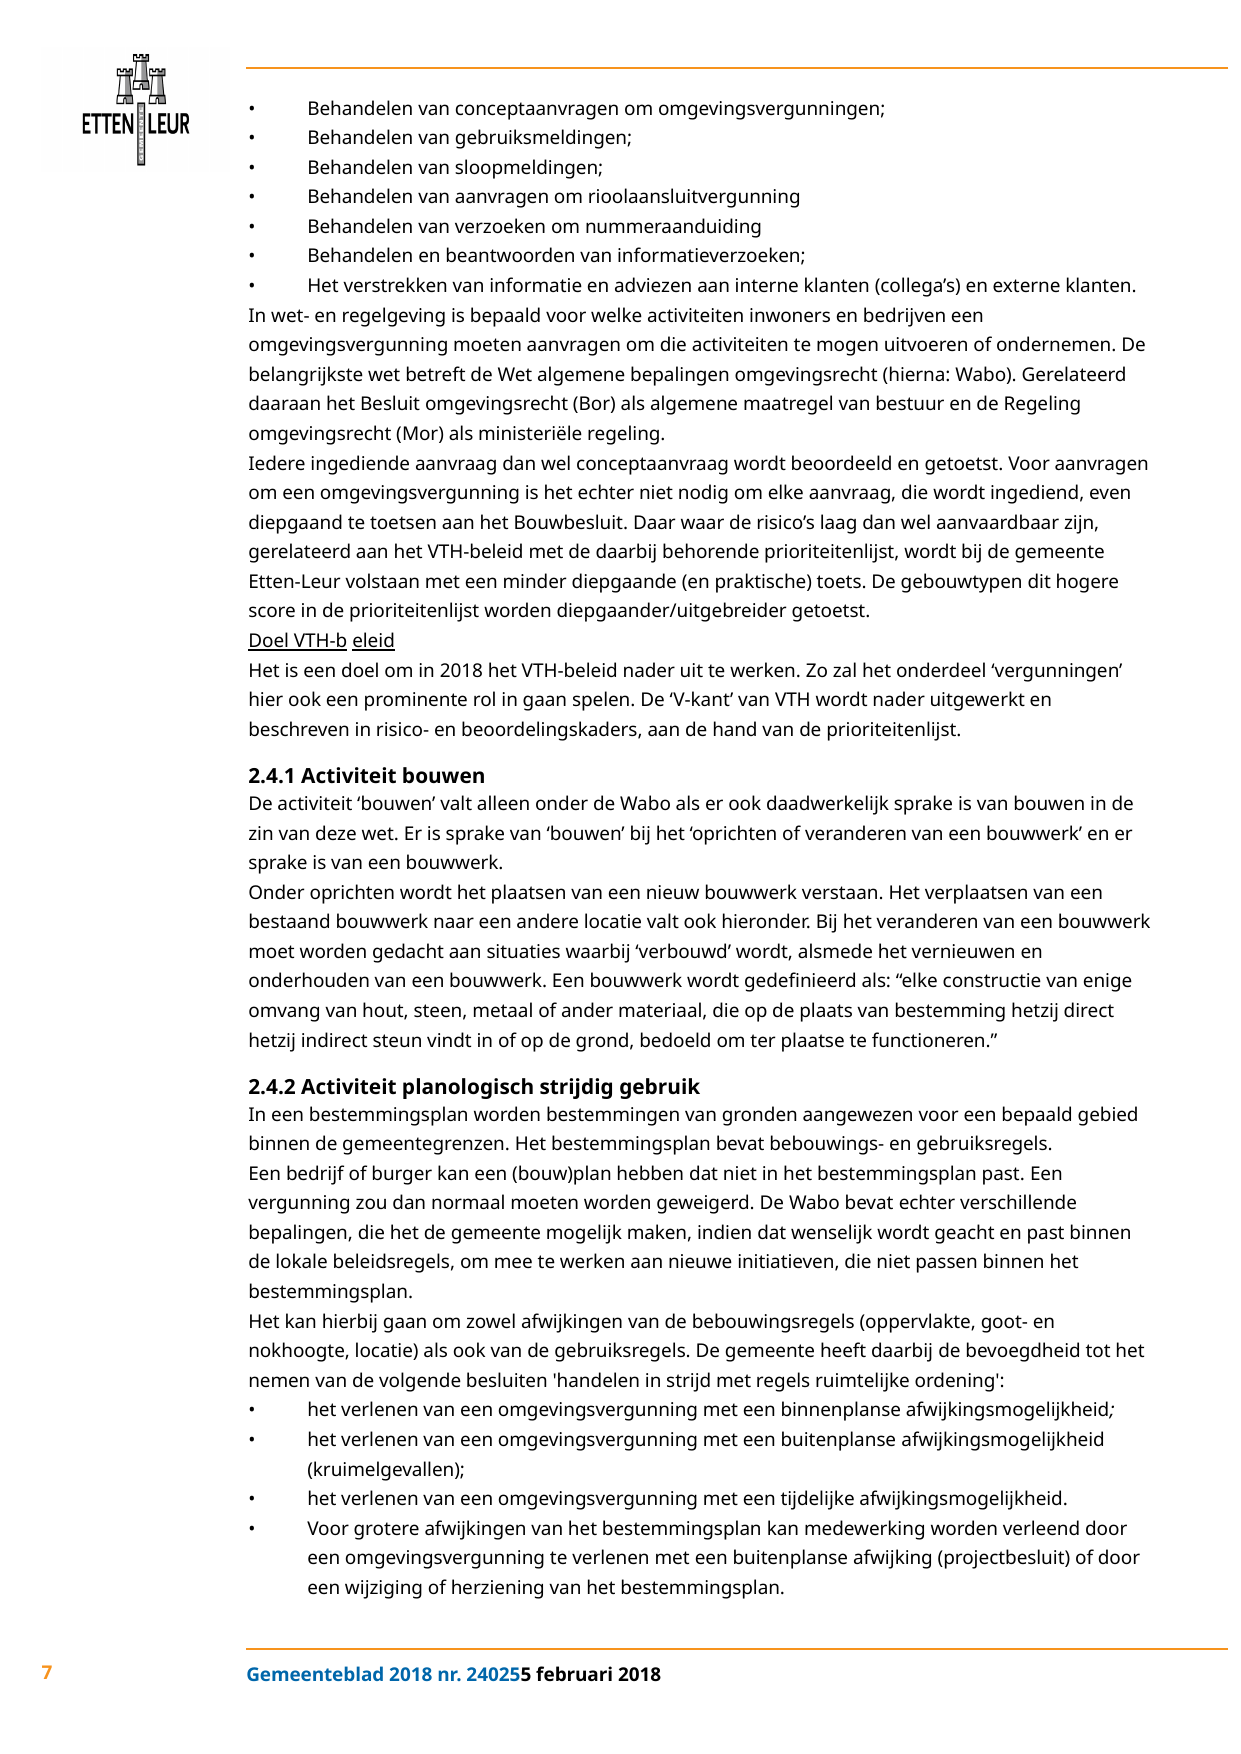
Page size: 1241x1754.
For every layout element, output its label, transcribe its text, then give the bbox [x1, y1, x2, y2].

list het verlenen van een omgevingsvergunning met een buitenplanse afwijkingsmogelijkheid (kruimelgevallen); [248, 1426, 1152, 1482]
text Het kan hierbij gaan om zowel afwijkingen van de bebouwingsregels (oppervlakte, goot- en nokhoogte, locatie) als ook van de gebruiksregels. De gemeente heeft daarbij de bevoegdheid tot het nemen van de volgende besluiten 'handelen in strijd met regels ruimtelijke ordening': [248, 1308, 1152, 1393]
list Behandelen van sloopmeldingen; [248, 154, 1152, 180]
text Onder oprichten wordt het plaatsen van een nieuw bouwwerk verstaan. Het verplaatsen van een bestaand bouwwerk naar een andere locatie valt ook hieronder. Bij het veranderen van een bouwwerk moet worden gedacht aan situaties waarbij ‘verbouwd’ wordt, alsmede het vernieuwen en onderhouden van een bouwwerk. Een bouwwerk wordt gedefinieerd als: “elke constructie van enige omvang van hout, steen, metaal of ander materiaal, die op de plaats van bestemming hetzij direct hetzij indirect steun vindt in of op de grond, bedoeld om ter plaatse te functioneren.” [248, 879, 1152, 1052]
text Doel VTH-b eleid [248, 627, 1152, 653]
list Behandelen van gebruiksmeldingen; [248, 124, 1152, 150]
list Behandelen van conceptaanvragen om omgevingsvergunningen; [248, 95, 1152, 121]
text Een bedrijf of burger kan een (bouw)plan hebben dat niet in het bestemmingsplan past. Een vergunning zou dan normaal moeten worden geweigerd. De Wabo bevat echter verschillende bepalingen, die het de gemeente mogelijk maken, indien dat wenselijk wordt geacht en past binnen de lokale beleidsregels, om mee te werken aan nieuwe initiatieven, die niet passen binnen het bestemmingsplan. [248, 1160, 1152, 1304]
text Iedere ingediende aanvraag dan wel conceptaanvraag wordt beoordeeld en getoetst. Voor aanvragen om een omgevingsvergunning is het echter niet nodig om elke aanvraag, die wordt ingediend, even diepgaand te toetsen aan het Bouwbesluit. Daar waar de risico’s laag dan wel aanvaardbaar zijn, gerelateerd aan het VTH-beleid met de daarbij behorende prioriteitenlijst, wordt bij de gemeente Etten-Leur volstaan met een minder diepgaande (en praktische) toets. De gebouwtypen dit hogere score in de prioriteitenlijst worden diepgaander/uitgebreider getoetst. [248, 450, 1152, 623]
text In een bestemmingsplan worden bestemmingen van gronden aangewezen voor een bepaald gebied binnen de gemeentegrenzen. Het bestemmingsplan bevat bebouwings- en gebruiksregels. [248, 1101, 1152, 1156]
text Het is een doel om in 2018 het VTH-beleid nader uit te werken. Zo zal het onderdeel ‘vergunningen’ hier ook een prominente rol in gaan spelen. De ‘V-kant’ van VTH wordt nader uitgewerkt en beschreven in risico- en beoordelingskaders, aan de hand van de prioriteitenlijst. [248, 657, 1152, 742]
list Het verstrekken van informatie en adviezen aan interne klanten (collega’s) en externe klanten. [248, 272, 1152, 298]
picture [41, 47, 231, 172]
text 2.4.2 Activiteit planologisch strijdig gebruik [248, 1072, 1152, 1101]
list Voor grotere afwijkingen van het bestemmingsplan kan medewerking worden verleend door een omgevingsvergunning te verlenen met een buitenplanse afwijking (projectbesluit) of door een wijziging of herziening van het bestemmingsplan. [248, 1515, 1152, 1600]
text De activiteit ‘bouwen’ valt alleen onder de Wabo als er ook daadwerkelijk sprake is van bouwen in de zin van deze wet. Er is sprake van ‘bouwen’ bij het ‘oprichten of veranderen van een bouwwerk’ en er sprake is van een bouwwerk. [248, 790, 1152, 875]
list het verlenen van een omgevingsvergunning met een tijdelijke afwijkingsmogelijkheid. [248, 1485, 1152, 1511]
list Behandelen van verzoeken om nummeraanduiding [248, 213, 1152, 239]
text In wet- en regelgeving is bepaald voor welke activiteiten inwoners en bedrijven een omgevingsvergunning moeten aanvragen om die activiteiten te mogen uitvoeren of ondernemen. De belangrijkste wet betreft de Wet algemene bepalingen omgevingsrecht (hierna: Wabo). Gerelateerd daaraan het Besluit omgevingsrecht (Bor) als algemene maatregel van bestuur en de Regeling omgevingsrecht (Mor) als ministeriële regeling. [248, 302, 1152, 446]
text 2.4.1 Activiteit bouwen [248, 762, 1152, 790]
list het verlenen van een omgevingsvergunning met een binnenplanse afwijkingsmogelijkheid; [248, 1397, 1152, 1422]
list Behandelen van aanvragen om rioolaansluitvergunning [248, 183, 1152, 209]
list Behandelen en beantwoorden van informatieverzoeken; [248, 243, 1152, 268]
